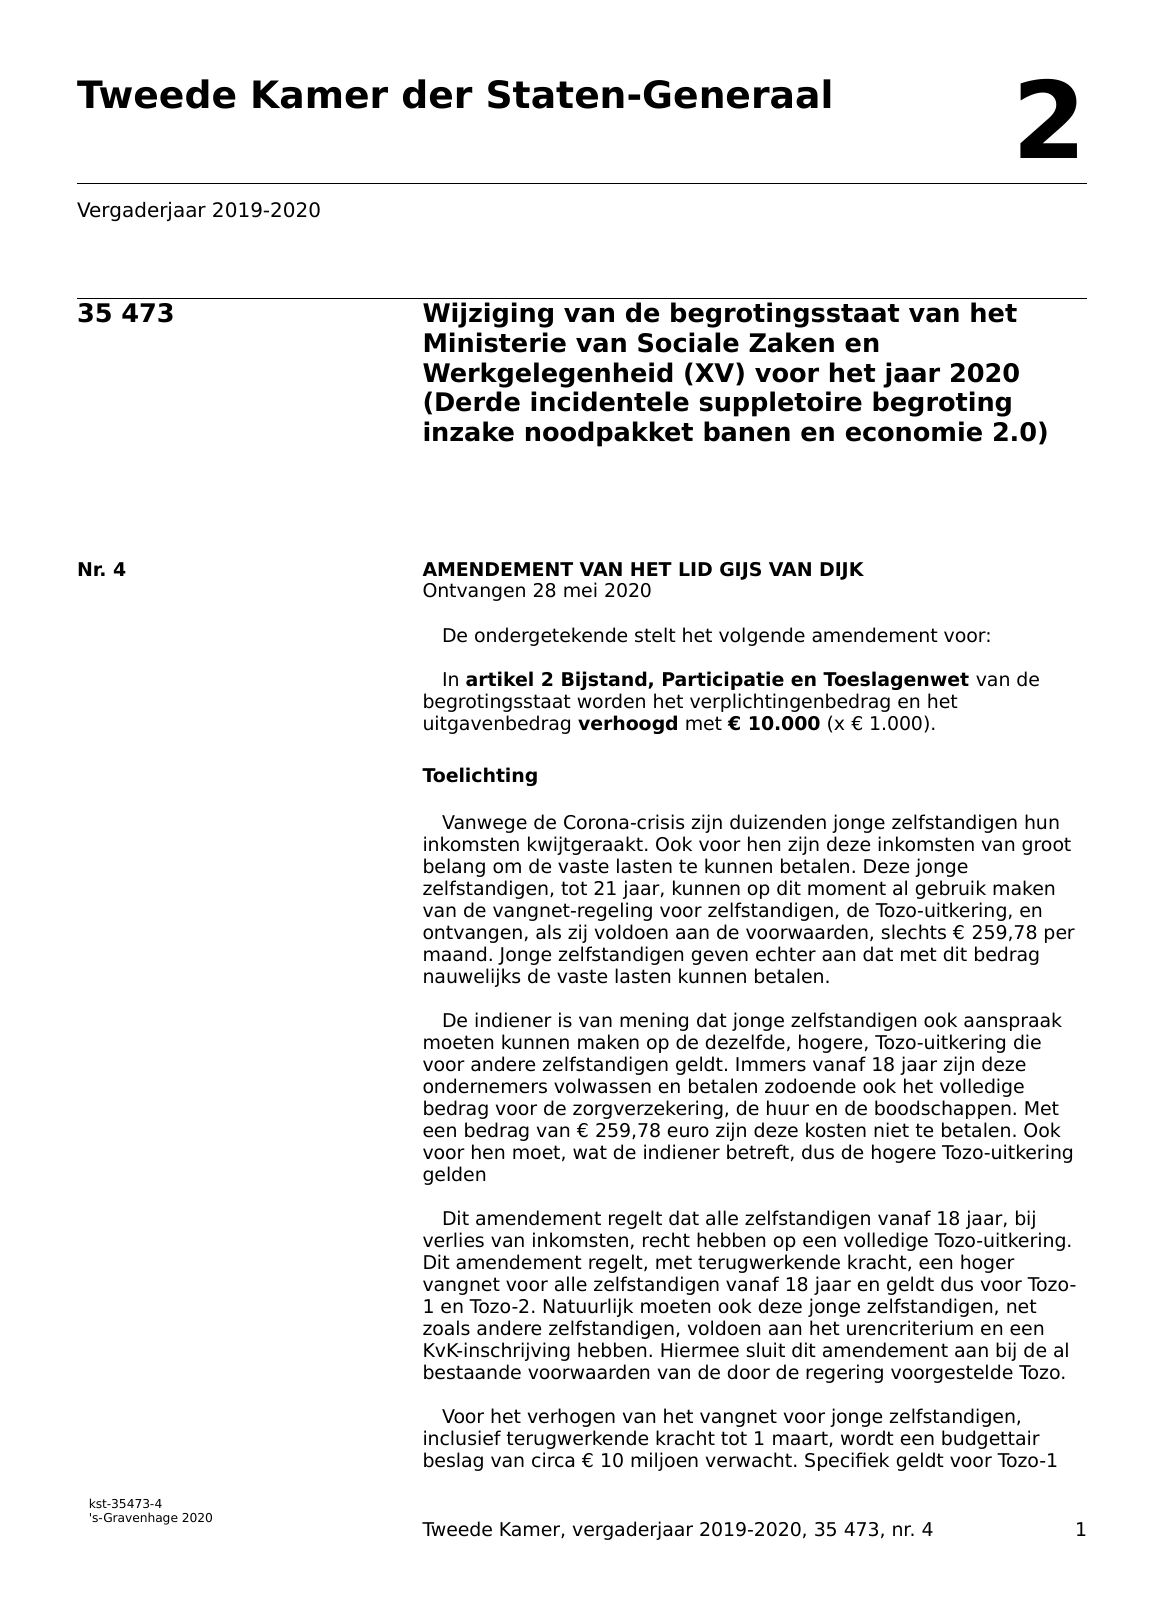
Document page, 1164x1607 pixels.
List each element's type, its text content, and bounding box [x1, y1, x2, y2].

text De ondergetekende stelt het volgende amendement voor: [422, 624, 1087, 647]
text Vanwege de Corona-crisis zijn duizenden jonge zelfstandigen hun inkomsten kwijtgeraakt. Ook voor hen zijn deze inkomsten van groot belang om de vaste lasten te kunnen betalen. Deze jonge zelfstandigen, tot 21 jaar, kunnen op dit moment al gebruik maken van de vangnet-regeling voor zelfstandigen, de Tozo-uitkering, en ontvangen, als zij voldoen aan de voorwaarden, slechts € 259,78 per maand. Jonge zelfstandigen geven echter aan dat met dit bedrag nauwelijks de vaste lasten kunnen betalen. [422, 812, 1087, 987]
table_cell Vergaderjaar 2019-2020 [77, 184, 1087, 298]
text 's-Gravenhage 2020 [88, 1511, 323, 1525]
text Voor het verhogen van het vangnet voor jonge zelfstandigen, inclusief terugwerkende kracht tot 1 maart, wordt een budgettair beslag van circa € 10 miljoen verwacht. Specifiek geldt voor Tozo-1 [422, 1406, 1087, 1472]
subtitle Nr. 4 AMENDEMENT VAN HET LID GIJS VAN DIJK [77, 558, 1087, 580]
text Ontvangen 28 mei 2020 [422, 580, 1087, 602]
text In artikel 2 Bijstand, Participatie en Toeslagenwet van de begrotingsstaat worden het verplichtingenbedrag en het uitgavenbedrag verhoogd met € 10.000 (x € 1.000). [422, 669, 1087, 735]
text Dit amendement regelt dat alle zelfstandigen vanaf 18 jaar, bij verlies van inkomsten, recht hebben op een volledige Tozo-uitkering. Dit amendement regelt, met terugwerkende kracht, een hoger vangnet voor alle zelfstandigen vanaf 18 jaar en geldt dus voor Tozo-1 en Tozo-2. Natuurlijk moeten ook deze jonge zelfstandigen, net zoals andere zelfstandigen, voldoen aan het urencriterium en een KvK-inschrijving hebben. Hiermee sluit dit amendement aan bij de al bestaande voorwaarden van de door de regering voorgestelde Tozo. [422, 1208, 1087, 1383]
subtitle 35 473 Wijziging van de begrotingsstaat van het Ministerie van Sociale Zaken en Werkgelegenheid (XV) voor het jaar 2020 (Derde incidentele suppletoire begroting inzake noodpakket banen en economie 2.0) [77, 299, 1087, 447]
subtitle Toelichting [422, 765, 1087, 787]
text kst-35473-4 [88, 1497, 323, 1511]
text De indiener is van mening dat jonge zelfstandigen ook aanspraak moeten kunnen maken op de dezelfde, hogere, Tozo-uitkering die voor andere zelfstandigen geldt. Immers vanaf 18 jaar zijn deze ondernemers volwassen en betalen zodoende ook het volledige bedrag voor de zorgverzekering, de huur en de boodschappen. Met een bedrag van € 259,78 euro zijn deze kosten niet te betalen. Ook voor hen moet, wat de indiener betreft, dus de hogere Tozo-uitkering gelden [422, 1010, 1087, 1186]
table_header 2 [886, 59, 1087, 183]
table_header Tweede Kamer der Staten-Generaal [77, 59, 886, 183]
